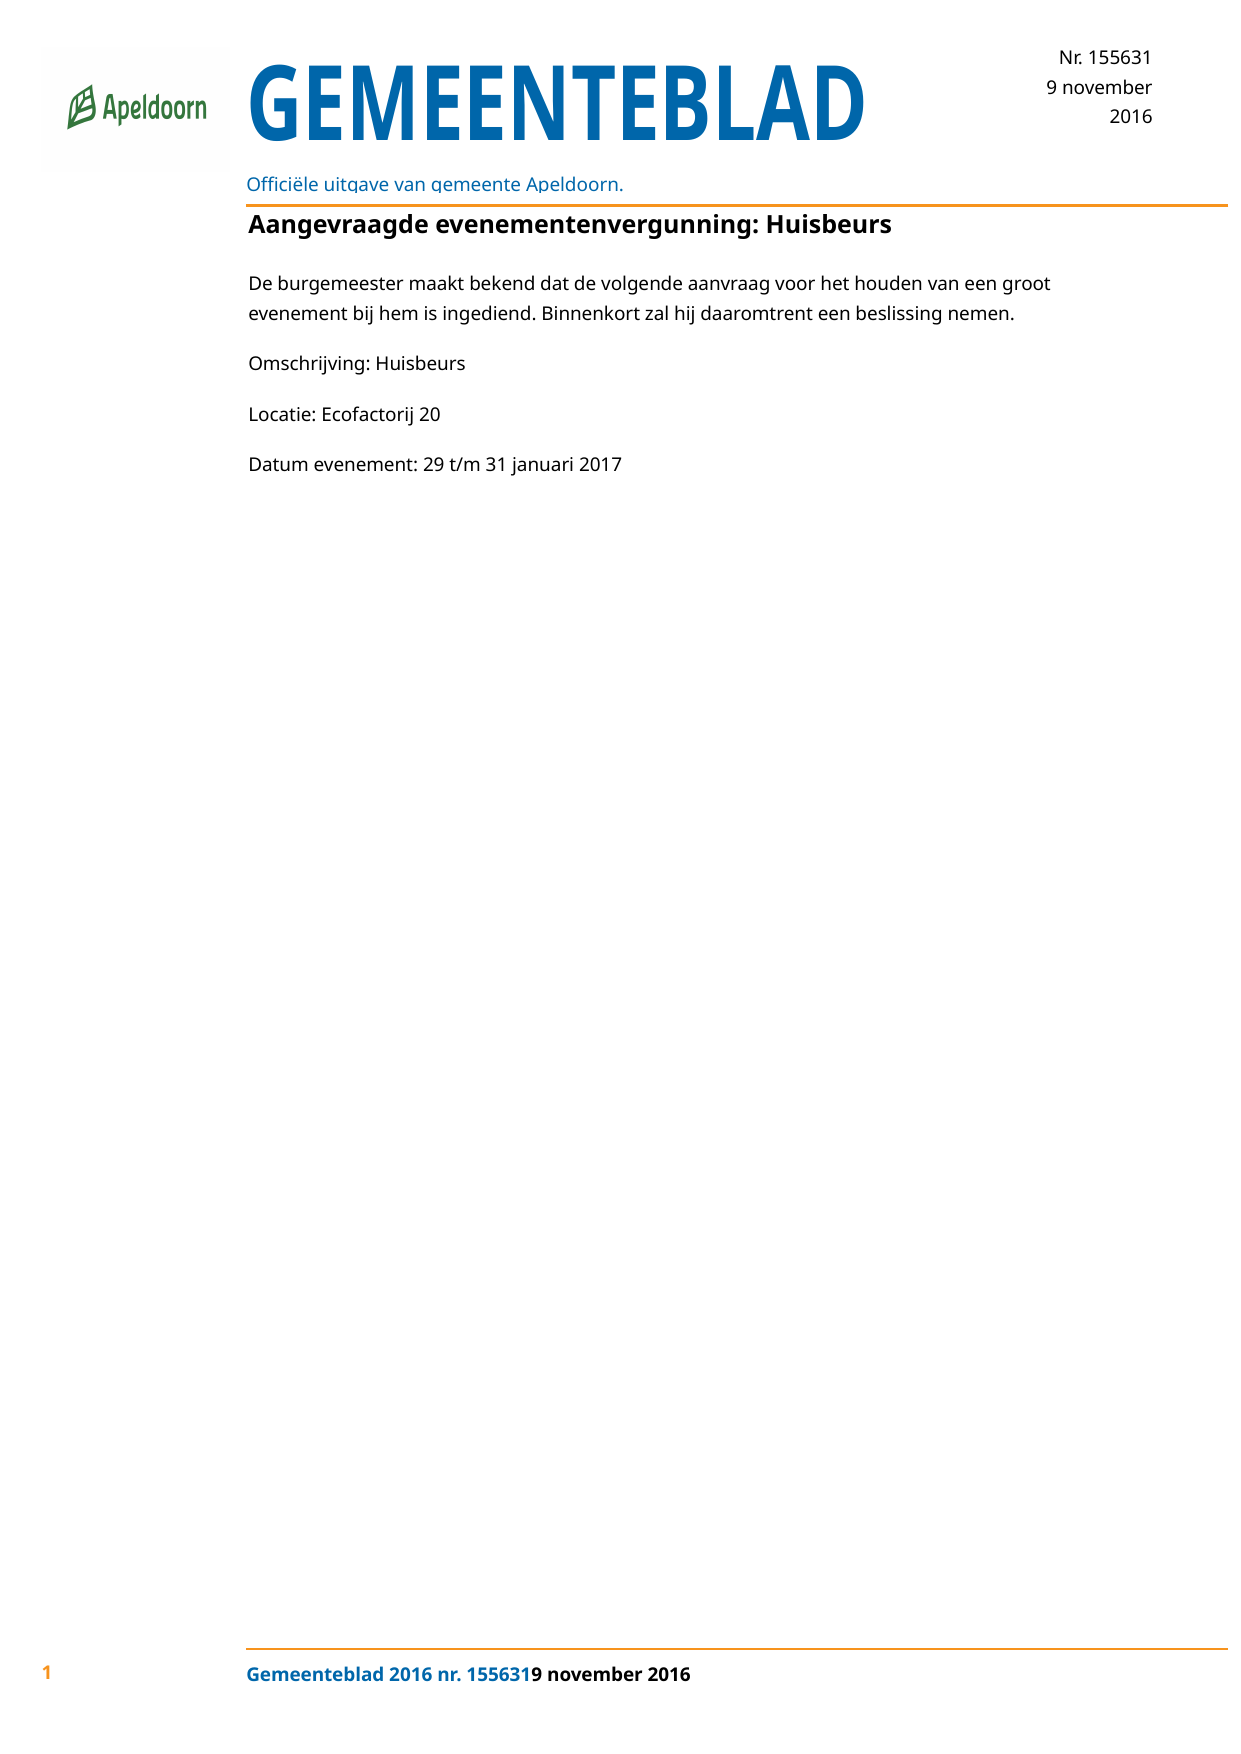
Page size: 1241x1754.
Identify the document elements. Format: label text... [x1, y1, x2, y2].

text Aangevraagde evenementenvergunning: Huisbeurs [248, 207, 1152, 241]
text De burgemeester maakt bekend dat de volgende aanvraag voor het houden van een groot evenement bij hem is ingediend. Binnenkort zal hij daaromtrent een beslissing nemen. [248, 270, 1152, 326]
text Locatie: Ecofactorij 20 [248, 401, 1152, 426]
picture [41, 47, 231, 172]
text Datum evenement: 29 t/m 31 januari 2017 [248, 451, 1152, 477]
text Omschrijving: Huisbeurs [248, 350, 1152, 376]
